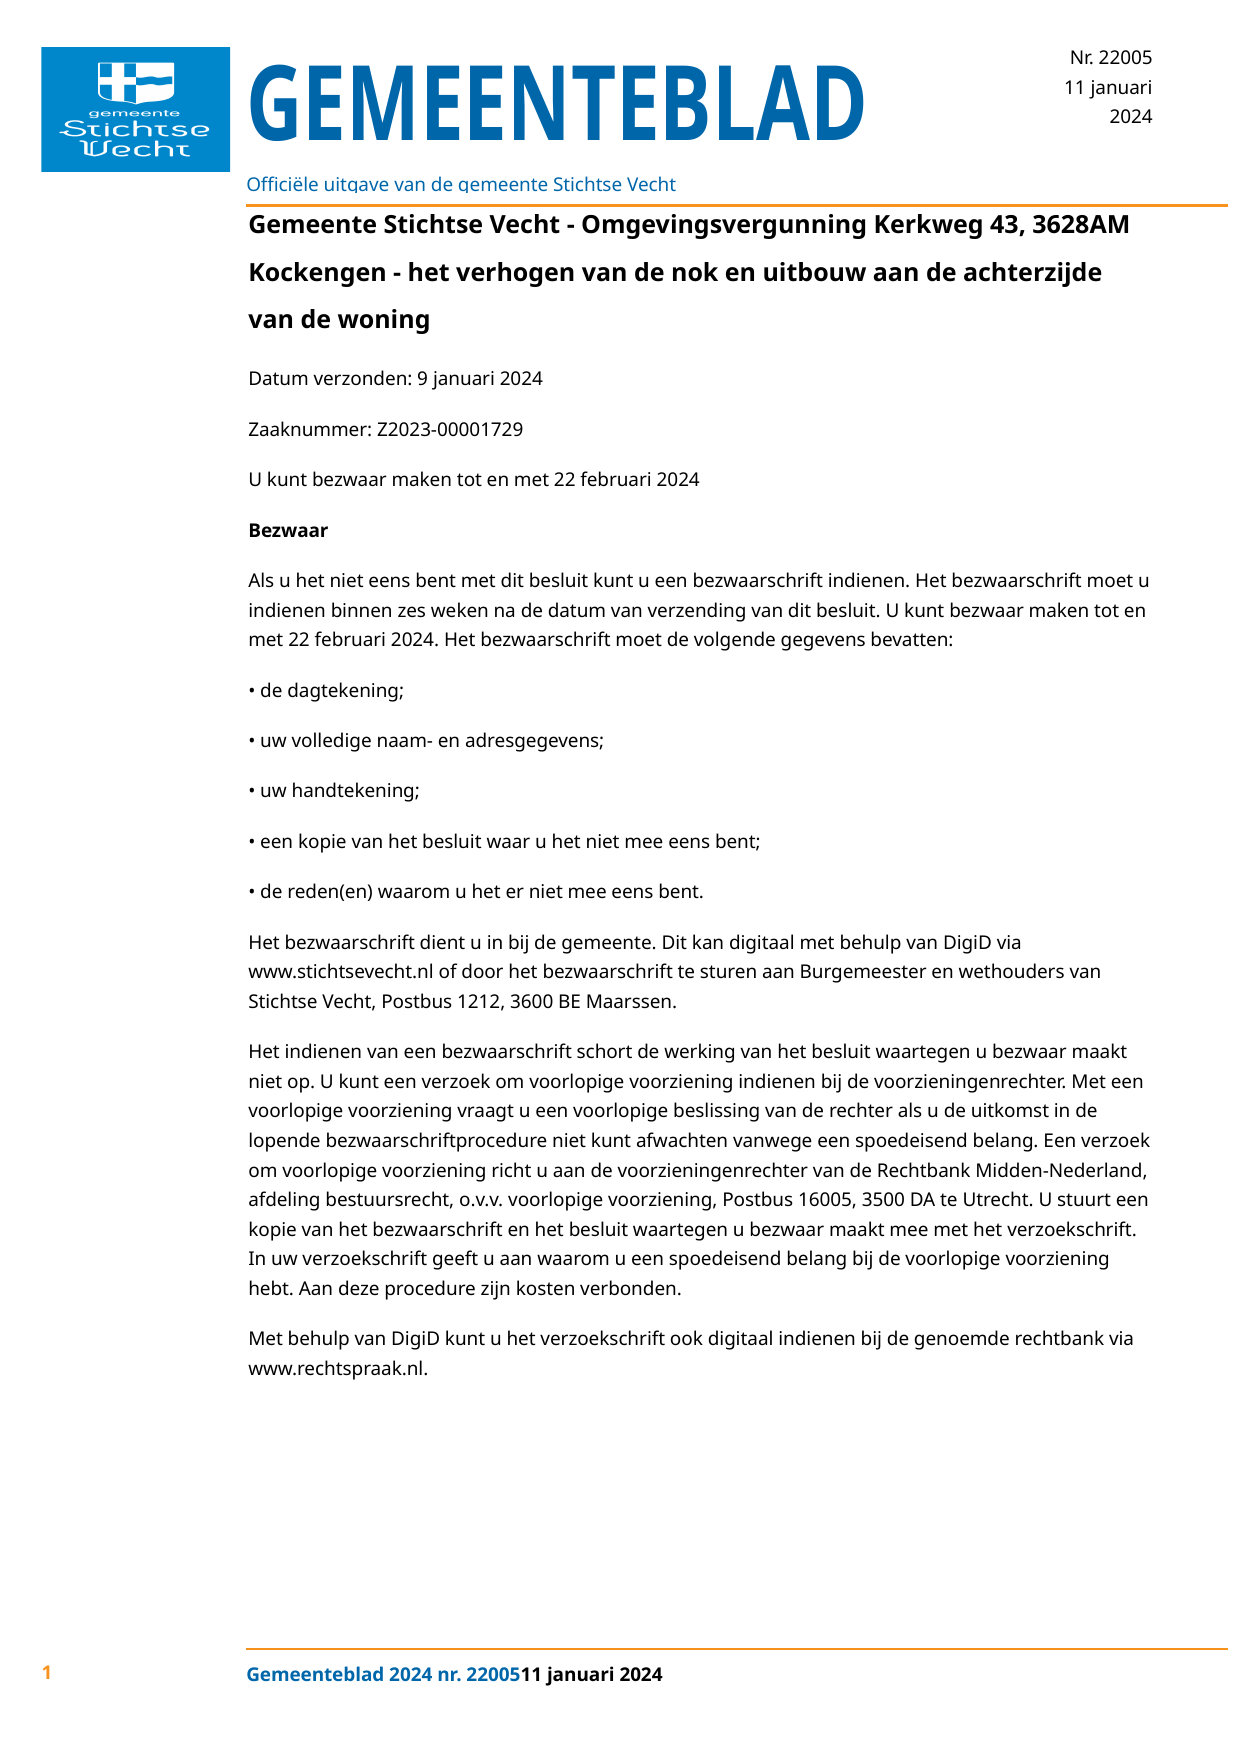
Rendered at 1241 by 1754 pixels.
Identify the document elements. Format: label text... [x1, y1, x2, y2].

text • de reden(en) waarom u het er niet mee eens bent. [248, 878, 1152, 904]
text Bezwaar [248, 517, 1152, 542]
text Als u het niet eens bent met dit besluit kunt u een bezwaarschrift indienen. Het bezwaarschrift moet u indienen binnen zes weken na de datum van verzending van dit besluit. U kunt bezwaar maken tot en met 22 februari 2024. Het bezwaarschrift moet de volgende gegevens bevatten: [248, 567, 1152, 652]
text • uw volledige naam- en adresgegevens; [248, 727, 1152, 753]
text Datum verzonden: 9 januari 2024 [248, 366, 1152, 391]
text • uw handtekening; [248, 778, 1152, 803]
text Gemeente Stichtse Vecht - Omgevingsvergunning Kerkweg 43, 3628AM Kockengen - het verhogen van de nok en uitbouw aan de achterzijde van de woning [248, 207, 1152, 336]
text U kunt bezwaar maken tot en met 22 februari 2024 [248, 466, 1152, 492]
text Het indienen van een bezwaarschrift schort de werking van het besluit waartegen u bezwaar maakt niet op. U kunt een verzoek om voorlopige voorziening indienen bij de voorzieningenrechter. Met een voorlopige voorziening vraagt u een voorlopige beslissing van de rechter als u de uitkomst in de lopende bezwaarschriftprocedure niet kunt afwachten vanwege een spoedeisend belang. Een verzoek om voorlopige voorziening richt u aan de voorzieningenrechter van de Rechtbank Midden-Nederland, afdeling bestuursrecht, o.v.v. voorlopige voorziening, Postbus 16005, 3500 DA te Utrecht. U stuurt een kopie van het bezwaarschrift en het besluit waartegen u bezwaar maakt mee met het verzoekschrift. In uw verzoekschrift geeft u aan waarom u een spoedeisend belang bij de voorlopige voorziening hebt. Aan deze procedure zijn kosten verbonden. [248, 1038, 1152, 1301]
text Zaaknummer: Z2023-00001729 [248, 416, 1152, 442]
text Met behulp van DigiD kunt u het verzoekschrift ook digitaal indienen bij de genoemde rechtbank via www.rechtspraak.nl. [248, 1326, 1152, 1381]
picture [137, 63, 174, 103]
picture [99, 63, 135, 101]
text • de dagtekening; [248, 677, 1152, 702]
text • een kopie van het besluit waar u het niet mee eens bent; [248, 828, 1152, 854]
text Het bezwaarschrift dient u in bij de gemeente. Dit kan digitaal met behulp van DigiD via www.stichtsevecht.nl of door het bezwaarschrift te sturen aan Burgemeester en wethouders van Stichtse Vecht, Postbus 1212, 3600 BE Maarssen. [248, 929, 1152, 1014]
